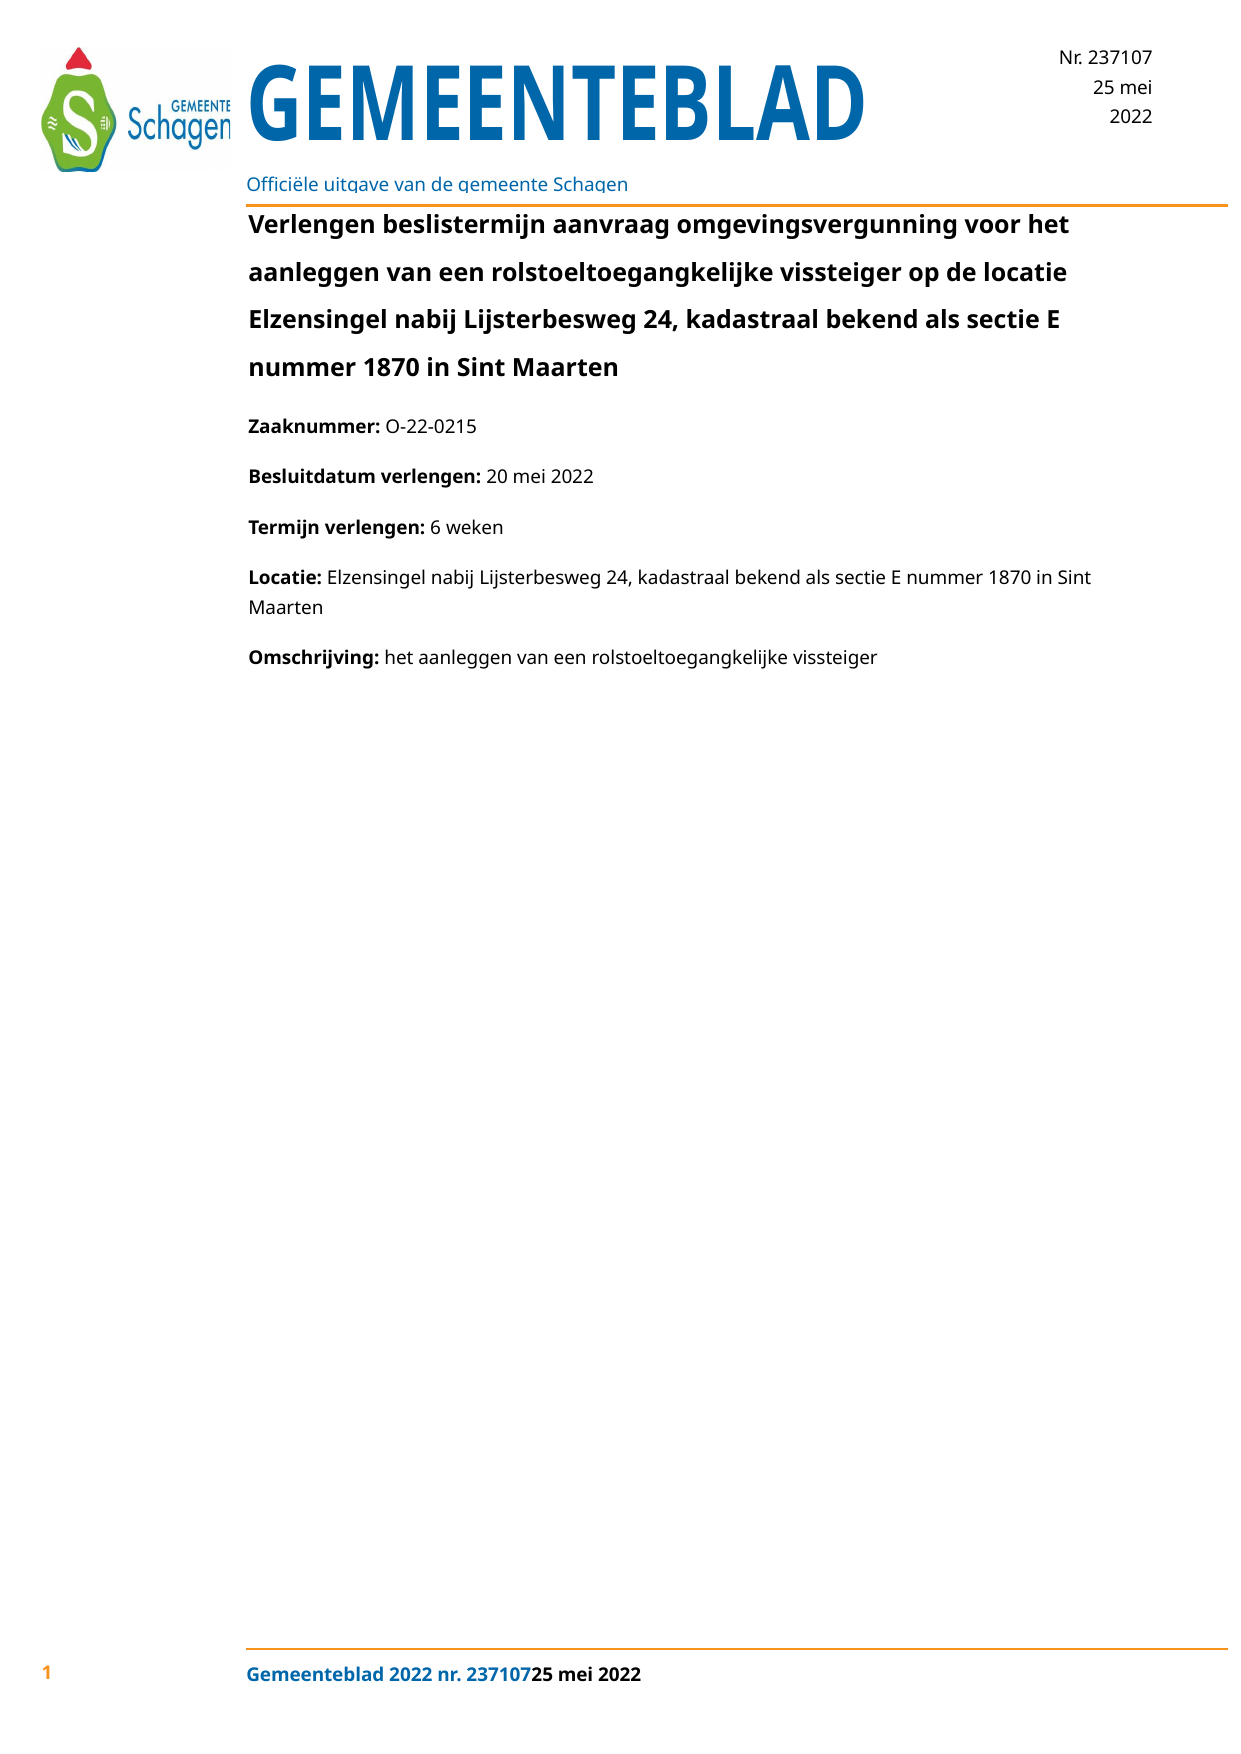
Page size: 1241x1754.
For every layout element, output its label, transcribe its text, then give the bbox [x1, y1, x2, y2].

text Locatie: Elzensingel nabij Lijsterbesweg 24, kadastraal bekend als sectie E nummer 1870 in Sint Maarten [248, 564, 1152, 620]
text Zaaknummer: O-22-0215 [248, 413, 1152, 439]
text Verlengen beslistermijn aanvraag omgevingsvergunning voor het aanleggen van een rolstoeltoegangkelijke vissteiger op de locatie Elzensingel nabij Lijsterbesweg 24, kadastraal bekend als sectie E nummer 1870 in Sint Maarten [248, 207, 1152, 384]
text Omschrijving: het aanleggen van een rolstoeltoegangkelijke vissteiger [248, 644, 1152, 670]
text Besluitdatum verlengen: 20 mei 2022 [248, 463, 1152, 489]
text Termijn verlengen: 6 weken [248, 514, 1152, 540]
picture [41, 47, 231, 172]
